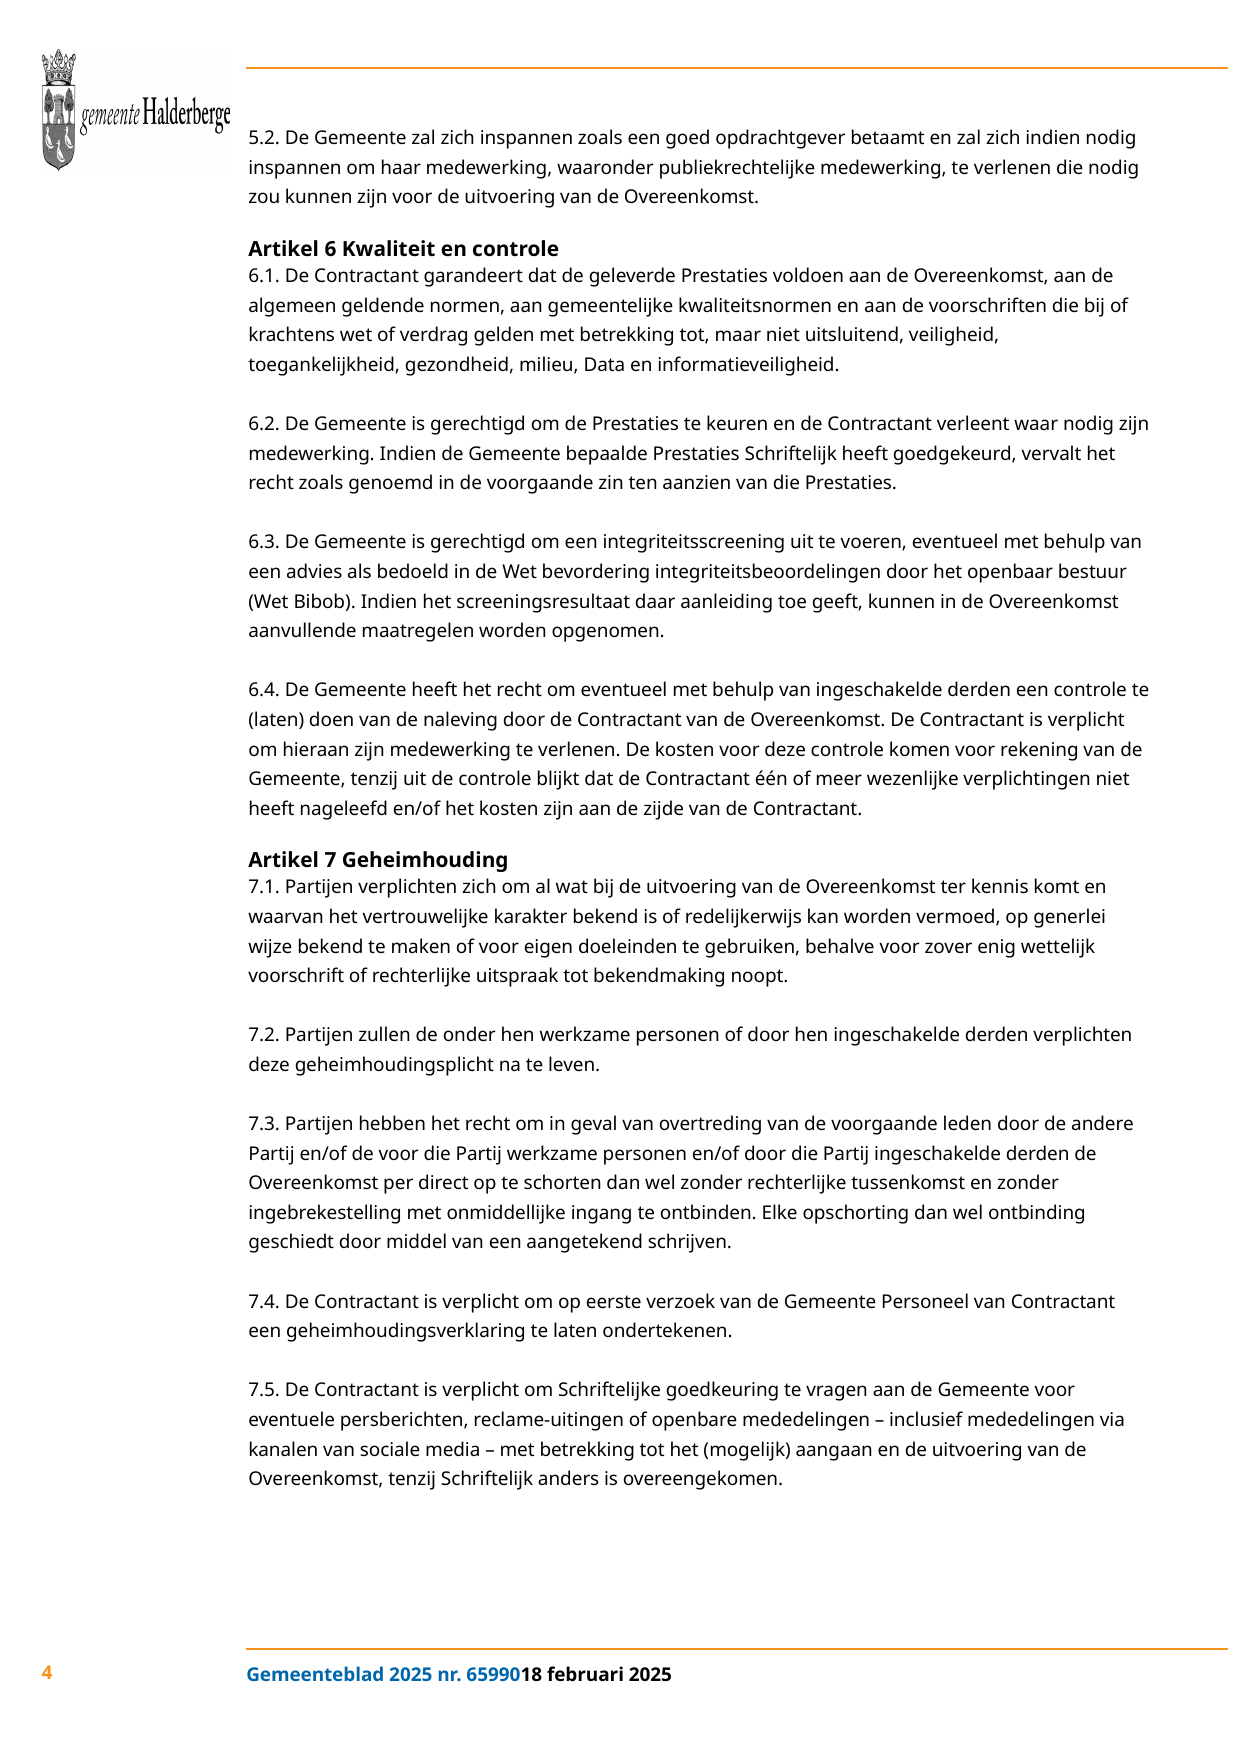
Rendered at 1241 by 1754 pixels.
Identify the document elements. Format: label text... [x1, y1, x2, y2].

text Artikel 6 Kwaliteit en controle [248, 234, 1152, 262]
text 6.1. De Contractant garandeert dat de geleverde Prestaties voldoen aan de Overeenkomst, aan de algemeen geldende normen, aan gemeentelijke kwaliteitsnormen en aan de voorschriften die bij of krachtens wet of verdrag gelden met betrekking tot, maar niet uitsluitend, veiligheid, toegankelijkheid, gezondheid, milieu, Data en informatieveiligheid. [248, 262, 1152, 377]
text 6.3. De Gemeente is gerechtigd om een integriteitsscreening uit te voeren, eventueel met behulp van een advies als bedoeld in de Wet bevordering integriteitsbeoordelingen door het openbaar bestuur (Wet Bibob). Indien het screeningsresultaat daar aanleiding toe geeft, kunnen in de Overeenkomst aanvullende maatregelen worden opgenomen. [248, 529, 1152, 643]
picture [41, 47, 231, 172]
text 6.2. De Gemeente is gerechtigd om de Prestaties te keuren en de Contractant verleent waar nodig zijn medewerking. Indien de Gemeente bepaalde Prestaties Schriftelijk heeft goedgekeurd, vervalt het recht zoals genoemd in de voorgaande zin ten aanzien van die Prestaties. [248, 410, 1152, 495]
text 7.5. De Contractant is verplicht om Schriftelijke goedkeuring te vragen aan de Gemeente voor eventuele persberichten, reclame-uitingen of openbare mededelingen – inclusief mededelingen via kanalen van sociale media – met betrekking tot het (mogelijk) aangaan en de uitvoering van de Overeenkomst, tenzij Schriftelijk anders is overeengekomen. [248, 1377, 1152, 1491]
text 7.1. Partijen verplichten zich om al wat bij de uitvoering van de Overeenkomst ter kennis komt en waarvan het vertrouwelijke karakter bekend is of redelijkerwijs kan worden vermoed, op generlei wijze bekend te maken of voor eigen doeleinden te gebruiken, behalve voor zover enig wettelijk voorschrift of rechterlijke uitspraak tot bekendmaking noopt. [248, 874, 1152, 988]
text Artikel 7 Geheimhouding [248, 845, 1152, 874]
text 6.4. De Gemeente heeft het recht om eventueel met behulp van ingeschakelde derden een controle te (laten) doen van de naleving door de Contractant van de Overeenkomst. De Contractant is verplicht om hieraan zijn medewerking te verlenen. De kosten voor deze controle komen voor rekening van de Gemeente, tenzij uit de controle blijkt dat de Contractant één of meer wezenlijke verplichtingen niet heeft nageleefd en/of het kosten zijn aan de zijde van de Contractant. [248, 677, 1152, 821]
text 7.3. Partijen hebben het recht om in geval van overtreding van de voorgaande leden door de andere Partij en/of de voor die Partij werkzame personen en/of door die Partij ingeschakelde derden de Overeenkomst per direct op te schorten dan wel zonder rechterlijke tussenkomst en zonder ingebrekestelling met onmiddellijke ingang te ontbinden. Elke opschorting dan wel ontbinding geschiedt door middel van een aangetekend schrijven. [248, 1110, 1152, 1254]
text 7.2. Partijen zullen de onder hen werkzame personen of door hen ingeschakelde derden verplichten deze geheimhoudingsplicht na te leven. [248, 1022, 1152, 1077]
text 7.4. De Contractant is verplicht om op eerste verzoek van de Gemeente Personeel van Contractant een geheimhoudingsverklaring te laten ondertekenen. [248, 1288, 1152, 1343]
text 5.2. De Gemeente zal zich inspannen zoals een goed opdrachtgever betaamt en zal zich indien nodig inspannen om haar medewerking, waaronder publiekrechtelijke medewerking, te verlenen die nodig zou kunnen zijn voor de uitvoering van de Overeenkomst. [248, 124, 1152, 209]
